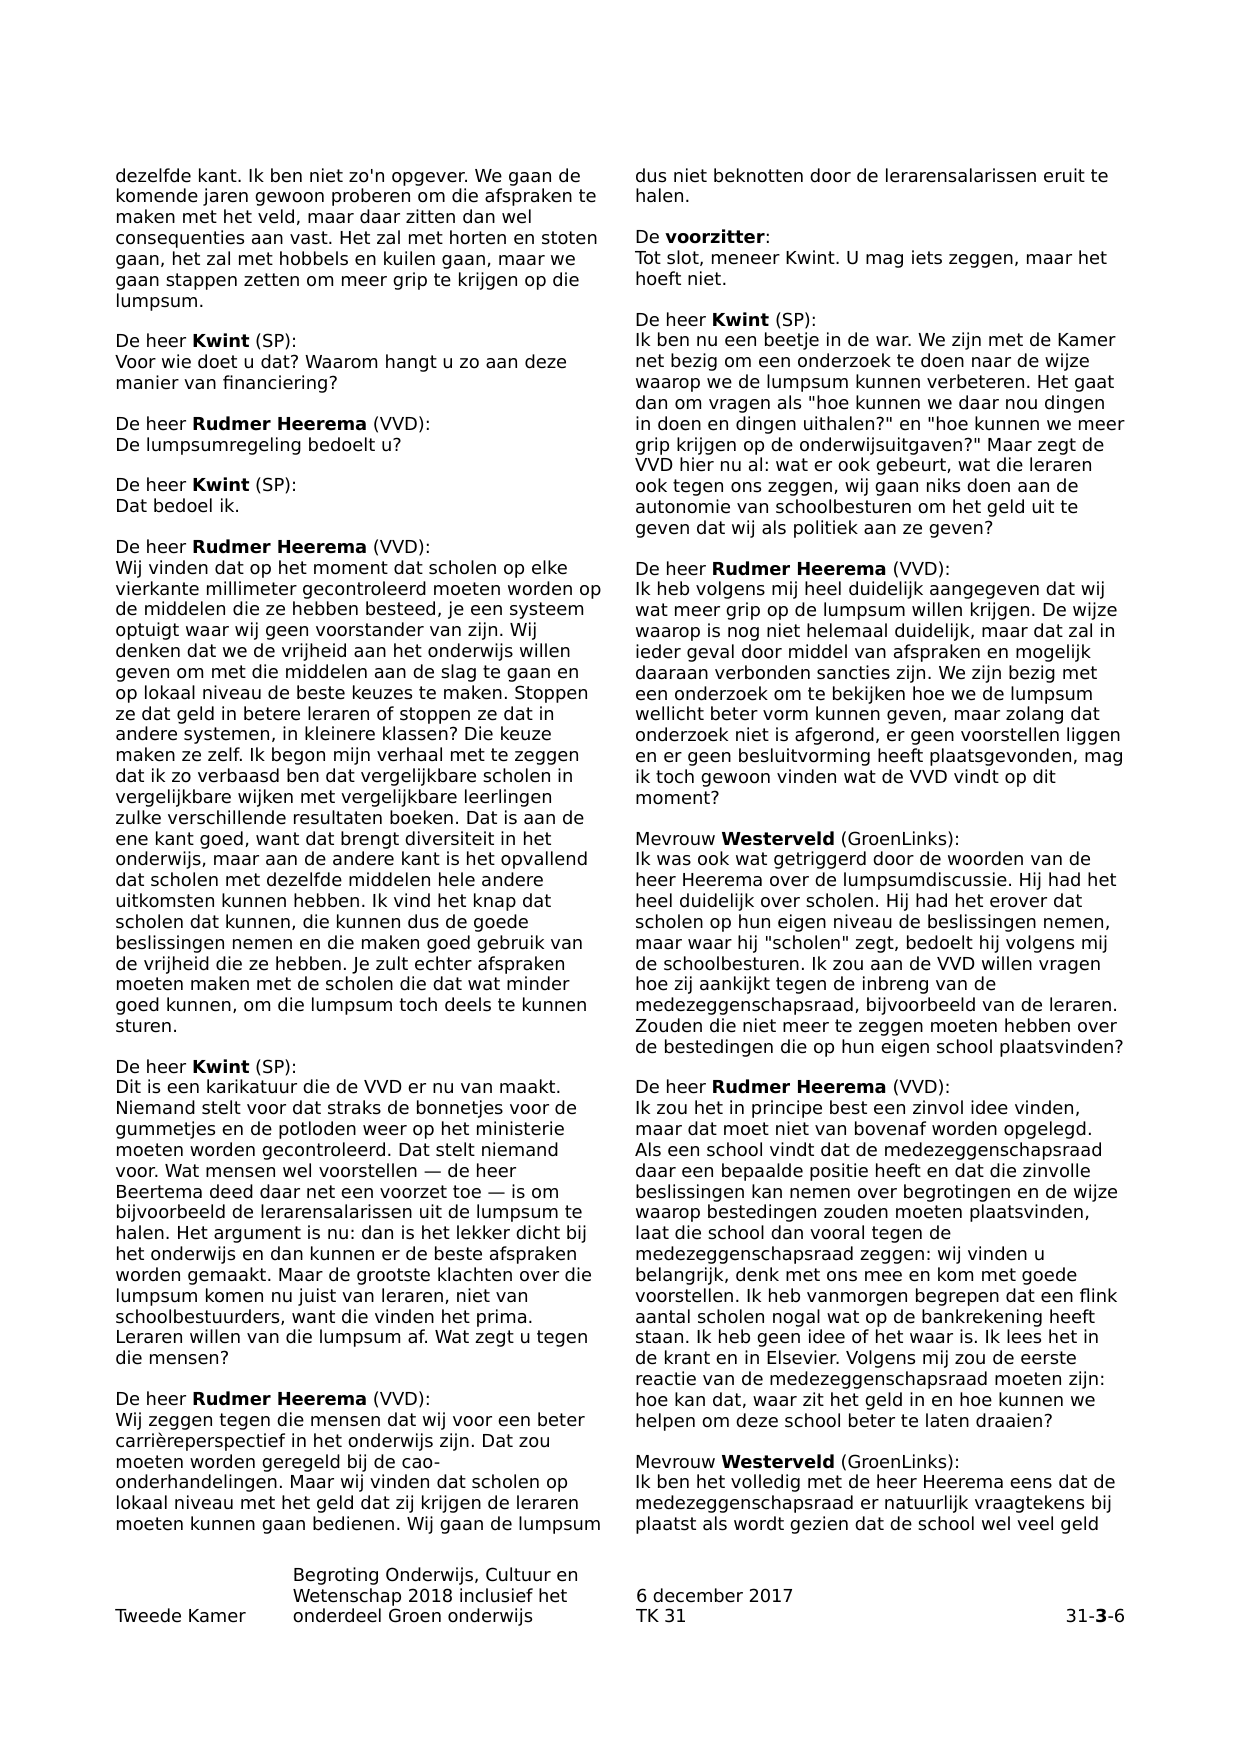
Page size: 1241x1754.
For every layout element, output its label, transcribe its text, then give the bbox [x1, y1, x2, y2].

text De lumpsumregeling bedoelt u? [115, 434, 605, 455]
text Wij vinden dat op het moment dat scholen op elke vierkante millimeter gecontroleerd moeten worden op de middelen die ze hebben besteed, je een systeem optuigt waar wij geen voorstander van zijn. Wij denken dat we de vrijheid aan het onderwijs willen geven om met die middelen aan de slag te gaan en op lokaal niveau de beste keuzes te maken. Stoppen ze dat geld in betere leraren of stoppen ze dat in andere systemen, in kleinere klassen? Die keuze maken ze zelf. Ik begon mijn verhaal met te zeggen dat ik zo verbaasd ben dat vergelijkbare scholen in vergelijkbare wijken met vergelijkbare leerlingen zulke verschillende resultaten boeken. Dat is aan de ene kant goed, want dat brengt diversiteit in het onderwijs, maar aan de andere kant is het opvallend dat scholen met dezelfde middelen hele andere uitkomsten kunnen hebben. Ik vind het knap dat scholen dat kunnen, die kunnen dus de goede beslissingen nemen en die maken goed gebruik van de vrijheid die ze hebben. Je zult echter afspraken moeten maken met de scholen die dat wat minder goed kunnen, om die lumpsum toch deels te kunnen sturen. [115, 557, 605, 1037]
text De heer Kwint (SP): [635, 309, 1125, 330]
text Ik ben het volledig met de heer Heerema eens dat de medezeggenschapsraad er natuurlijk vraagtekens bij plaatst als wordt gezien dat de school wel veel geld [635, 1472, 1125, 1535]
text De heer Kwint (SP): [115, 331, 605, 352]
text Ik zou het in principe best een zinvol idee vinden, maar dat moet niet van bovenaf worden opgelegd. Als een school vindt dat de medezeggenschapsraad daar een bepaalde positie heeft en dat die zinvolle beslissingen kan nemen over begrotingen en de wijze waarop bestedingen zouden moeten plaatsvinden, laat die school dan vooral tegen de medezeggenschapsraad zeggen: wij vinden u belangrijk, denk met ons mee en kom met goede voorstellen. Ik heb vanmorgen begrepen dat een flink aantal scholen nogal wat op de bankrekening heeft staan. Ik heb geen idee of het waar is. Ik lees het in de krant en in Elsevier. Volgens mij zou de eerste reactie van de medezeggenschapsraad moeten zijn: hoe kan dat, waar zit het geld in en hoe kunnen we helpen om deze school beter te laten draaien? [635, 1098, 1125, 1431]
text Mevrouw Westerveld (GroenLinks): [635, 1451, 1125, 1472]
text Tot slot, meneer Kwint. U mag iets zeggen, maar het hoeft niet. [635, 248, 1125, 289]
text Ik was ook wat getriggerd door de woorden van de heer Heerema over de lumpsumdiscussie. Hij had het heel duidelijk over scholen. Hij had het erover dat scholen op hun eigen niveau de beslissingen nemen, maar waar hij "scholen" zegt, bedoelt hij volgens mij de schoolbesturen. Ik zou aan de VVD willen vragen hoe zij aankijkt tegen de inbreng van de medezeggenschapsraad, bijvoorbeeld van de leraren. Zouden die niet meer te zeggen moeten hebben over de bestedingen die op hun eigen school plaatsvinden? [635, 849, 1125, 1057]
text De voorzitter: [635, 227, 1125, 248]
text De heer Rudmer Heerema (VVD): [115, 537, 605, 557]
text De heer Kwint (SP): [115, 475, 605, 496]
text Dit is een karikatuur die de VVD er nu van maakt. Niemand stelt voor dat straks de bonnetjes voor de gummetjes en de potloden weer op het ministerie moeten worden gecontroleerd. Dat stelt niemand voor. Wat mensen wel voorstellen — de heer Beertema deed daar net een voorzet toe — is om bijvoorbeeld de lerarensalarissen uit de lumpsum te halen. Het argument is nu: dan is het lekker dicht bij het onderwijs en dan kunnen er de beste afspraken worden gemaakt. Maar de grootste klachten over die lumpsum komen nu juist van leraren, niet van schoolbestuurders, want die vinden het prima. Leraren willen van die lumpsum af. Wat zegt u tegen die mensen? [115, 1077, 605, 1369]
text Ik ben nu een beetje in de war. We zijn met de Kamer net bezig om een onderzoek te doen naar de wijze waarop we de lumpsum kunnen verbeteren. Het gaat dan om vragen als "hoe kunnen we daar nou dingen in doen en dingen uithalen?" en "hoe kunnen we meer grip krijgen op de onderwijsuitgaven?" Maar zegt de VVD hier nu al: wat er ook gebeurt, wat die leraren ook tegen ons zeggen, wij gaan niks doen aan de autonomie van schoolbesturen om het geld uit te geven dat wij als politiek aan ze geven? [635, 330, 1125, 538]
text De heer Rudmer Heerema (VVD): [115, 413, 605, 434]
text Voor wie doet u dat? Waarom hangt u zo aan deze manier van financiering? [115, 352, 605, 393]
text De heer Rudmer Heerema (VVD): [115, 1389, 605, 1410]
text De heer Rudmer Heerema (VVD): [635, 558, 1125, 579]
text Wij zeggen tegen die mensen dat wij voor een beter carrièreperspectief in het onderwijs zijn. Dat zou moeten worden geregeld bij de cao-onderhandelingen. Maar wij vinden dat scholen op lokaal niveau met het geld dat zij krijgen de leraren moeten kunnen gaan bedienen. Wij gaan de lumpsum [115, 1410, 605, 1535]
text Ik heb volgens mij heel duidelijk aangegeven dat wij wat meer grip op de lumpsum willen krijgen. De wijze waarop is nog niet helemaal duidelijk, maar dat zal in ieder geval door middel van afspraken en mogelijk daaraan verbonden sancties zijn. We zijn bezig met een onderzoek om te bekijken hoe we de lumpsum wellicht beter vorm kunnen geven, maar zolang dat onderzoek niet is afgerond, er geen voorstellen liggen en er geen besluitvorming heeft plaatsgevonden, mag ik toch gewoon vinden wat de VVD vindt op dit moment? [635, 579, 1125, 808]
text De heer Rudmer Heerema (VVD): [635, 1077, 1125, 1098]
text De heer Kwint (SP): [115, 1057, 605, 1077]
text dezelfde kant. Ik ben niet zo'n opgever. We gaan de komende jaren gewoon proberen om die afspraken te maken met het veld, maar daar zitten dan wel consequenties aan vast. Het zal met horten en stoten gaan, het zal met hobbels en kuilen gaan, maar we gaan stappen zetten om meer grip te krijgen op die lumpsum. [115, 165, 605, 311]
text Mevrouw Westerveld (GroenLinks): [635, 828, 1125, 849]
text Dat bedoel ik. [115, 496, 605, 517]
text dus niet beknotten door de lerarensalarissen eruit te halen. [635, 165, 1125, 207]
